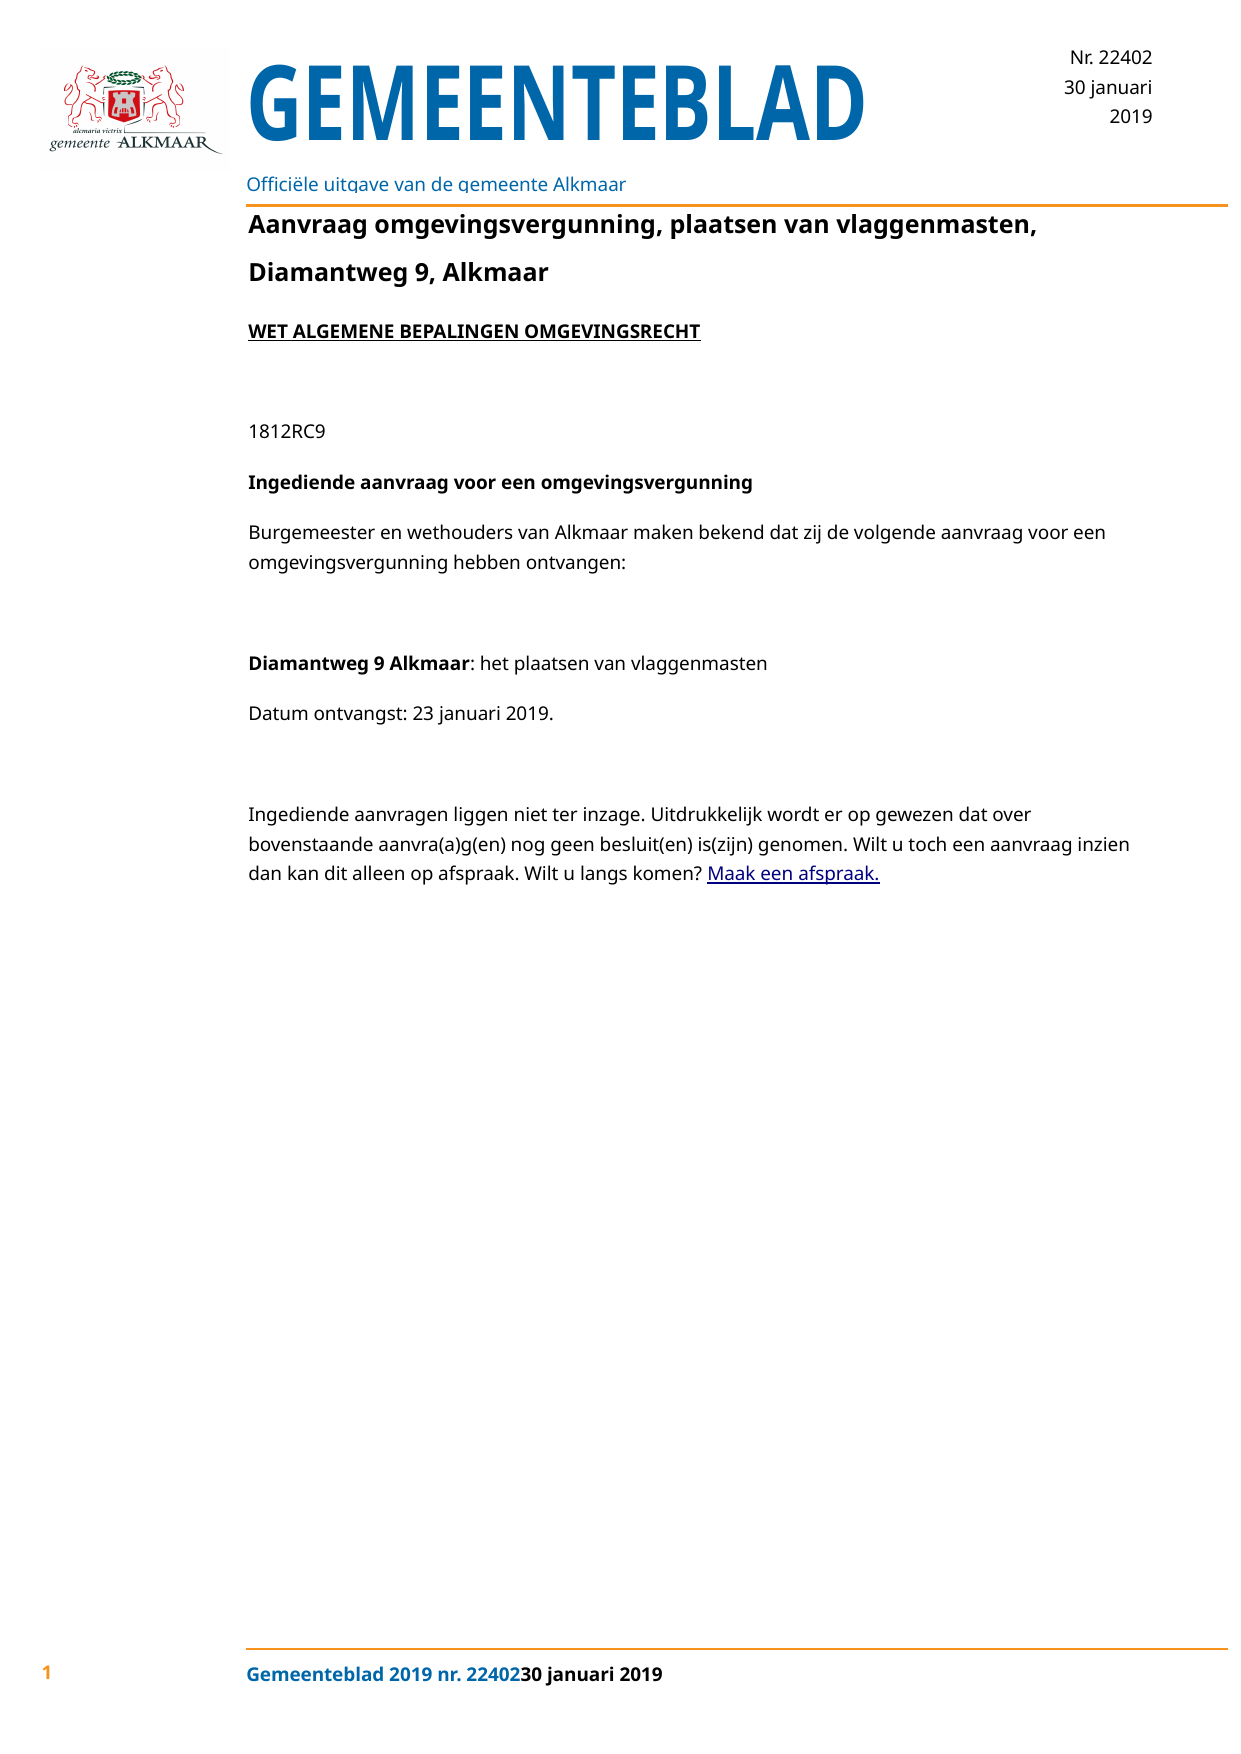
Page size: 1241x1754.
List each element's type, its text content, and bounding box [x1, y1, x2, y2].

text Diamantweg 9 Alkmaar: het plaatsen van vlaggenmasten [248, 650, 1152, 676]
text Ingediende aanvragen liggen niet ter inzage. Uitdrukkelijk wordt er op gewezen dat over bovenstaande aanvra(a)g(en) nog geen besluit(en) is(zijn) genomen. Wilt u toch een aanvraag inzien dan kan dit alleen op afspraak. Wilt u langs komen? Maak een afspraak. [248, 801, 1152, 886]
text Datum ontvangst: 23 januari 2019. [248, 700, 1152, 726]
text Aanvraag omgevingsvergunning, plaatsen van vlaggenmasten, Diamantweg 9, Alkmaar [248, 207, 1152, 288]
text Ingediende aanvraag voor een omgevingsvergunning [248, 469, 1152, 495]
text WET ALGEMENE BEPALINGEN OMGEVINGSRECHT [248, 318, 1152, 344]
text 1812RC9 [248, 419, 1152, 444]
text Burgemeester en wethouders van Alkmaar maken bekend dat zij de volgende aanvraag voor een omgevingsvergunning hebben ontvangen: [248, 519, 1152, 575]
picture [41, 47, 231, 172]
